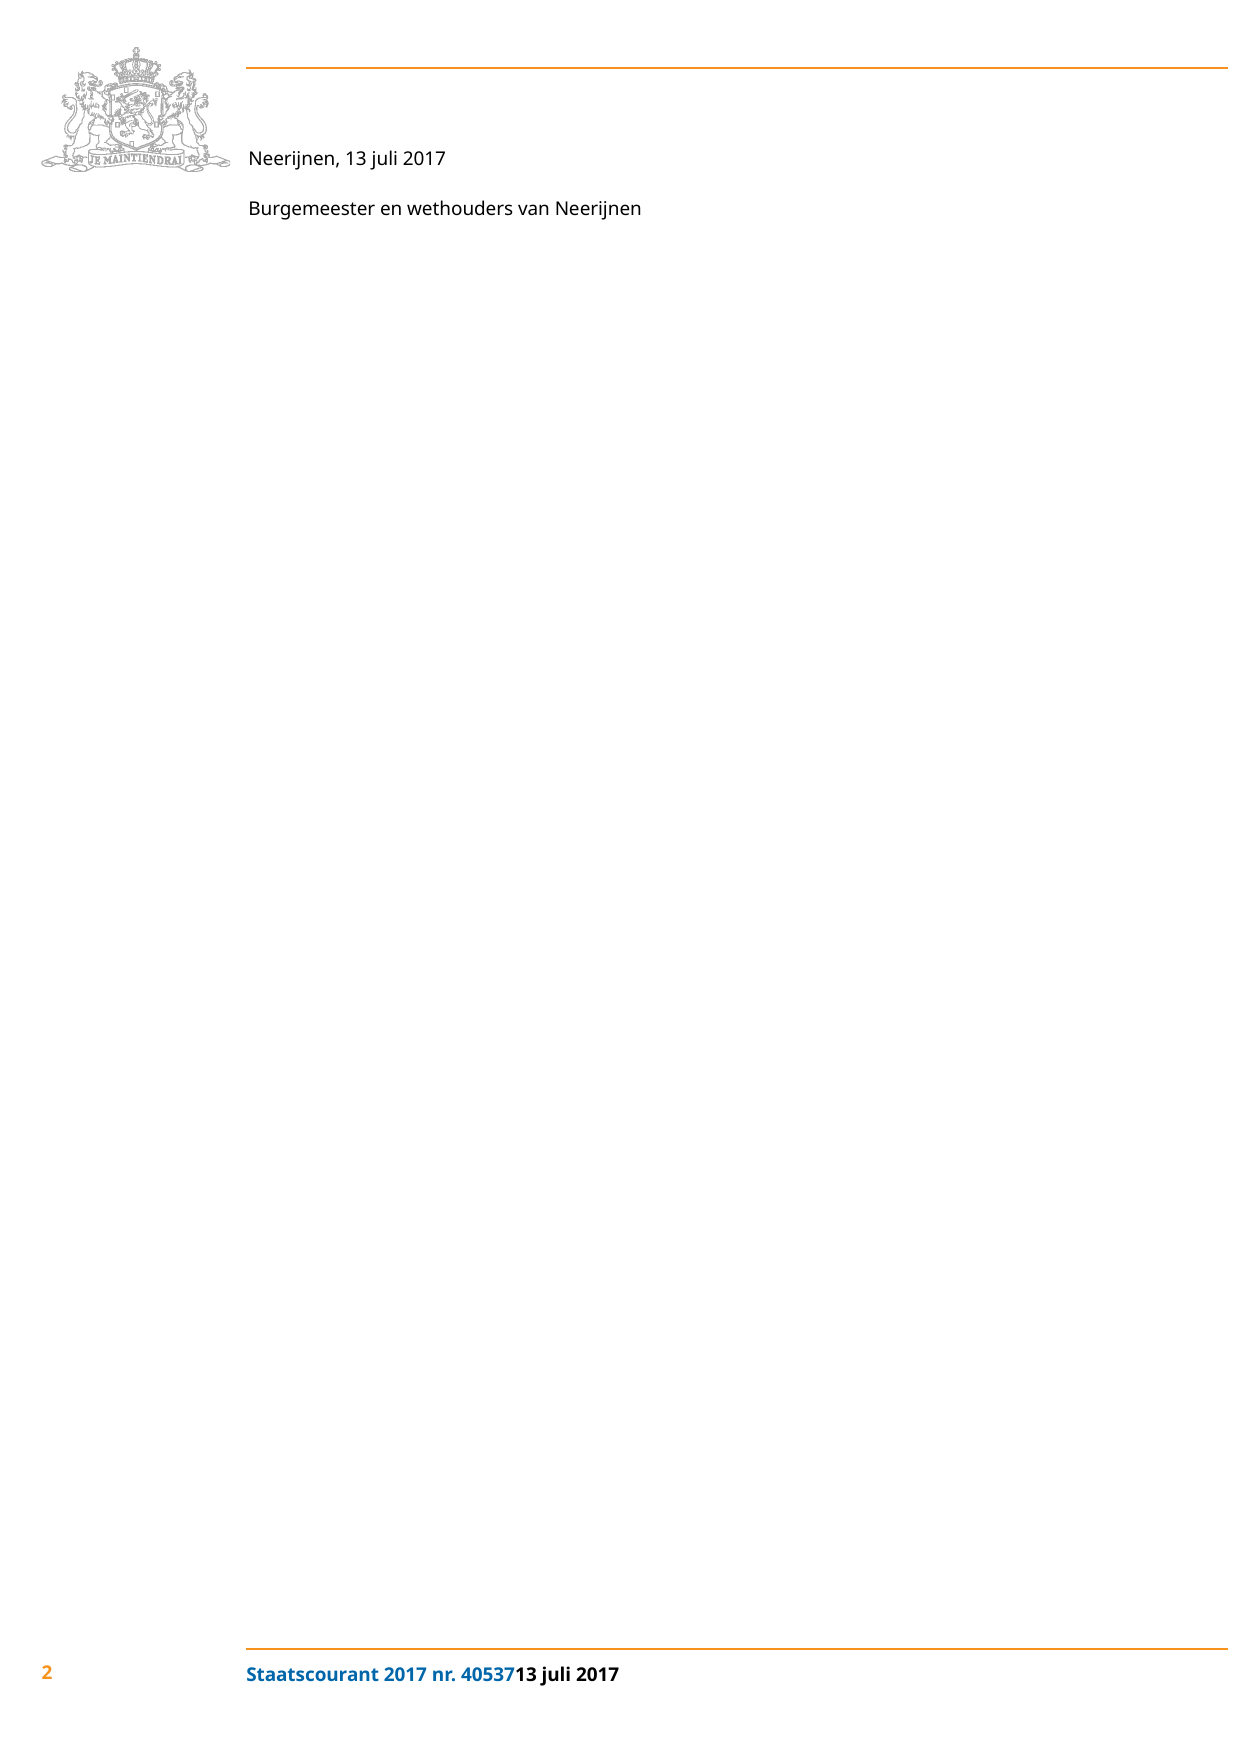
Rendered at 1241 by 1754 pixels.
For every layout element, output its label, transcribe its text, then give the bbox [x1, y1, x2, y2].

text Neerijnen, 13 juli 2017 [248, 145, 1152, 171]
text Burgemeester en wethouders van Neerijnen [248, 196, 1152, 221]
picture [41, 47, 231, 172]
